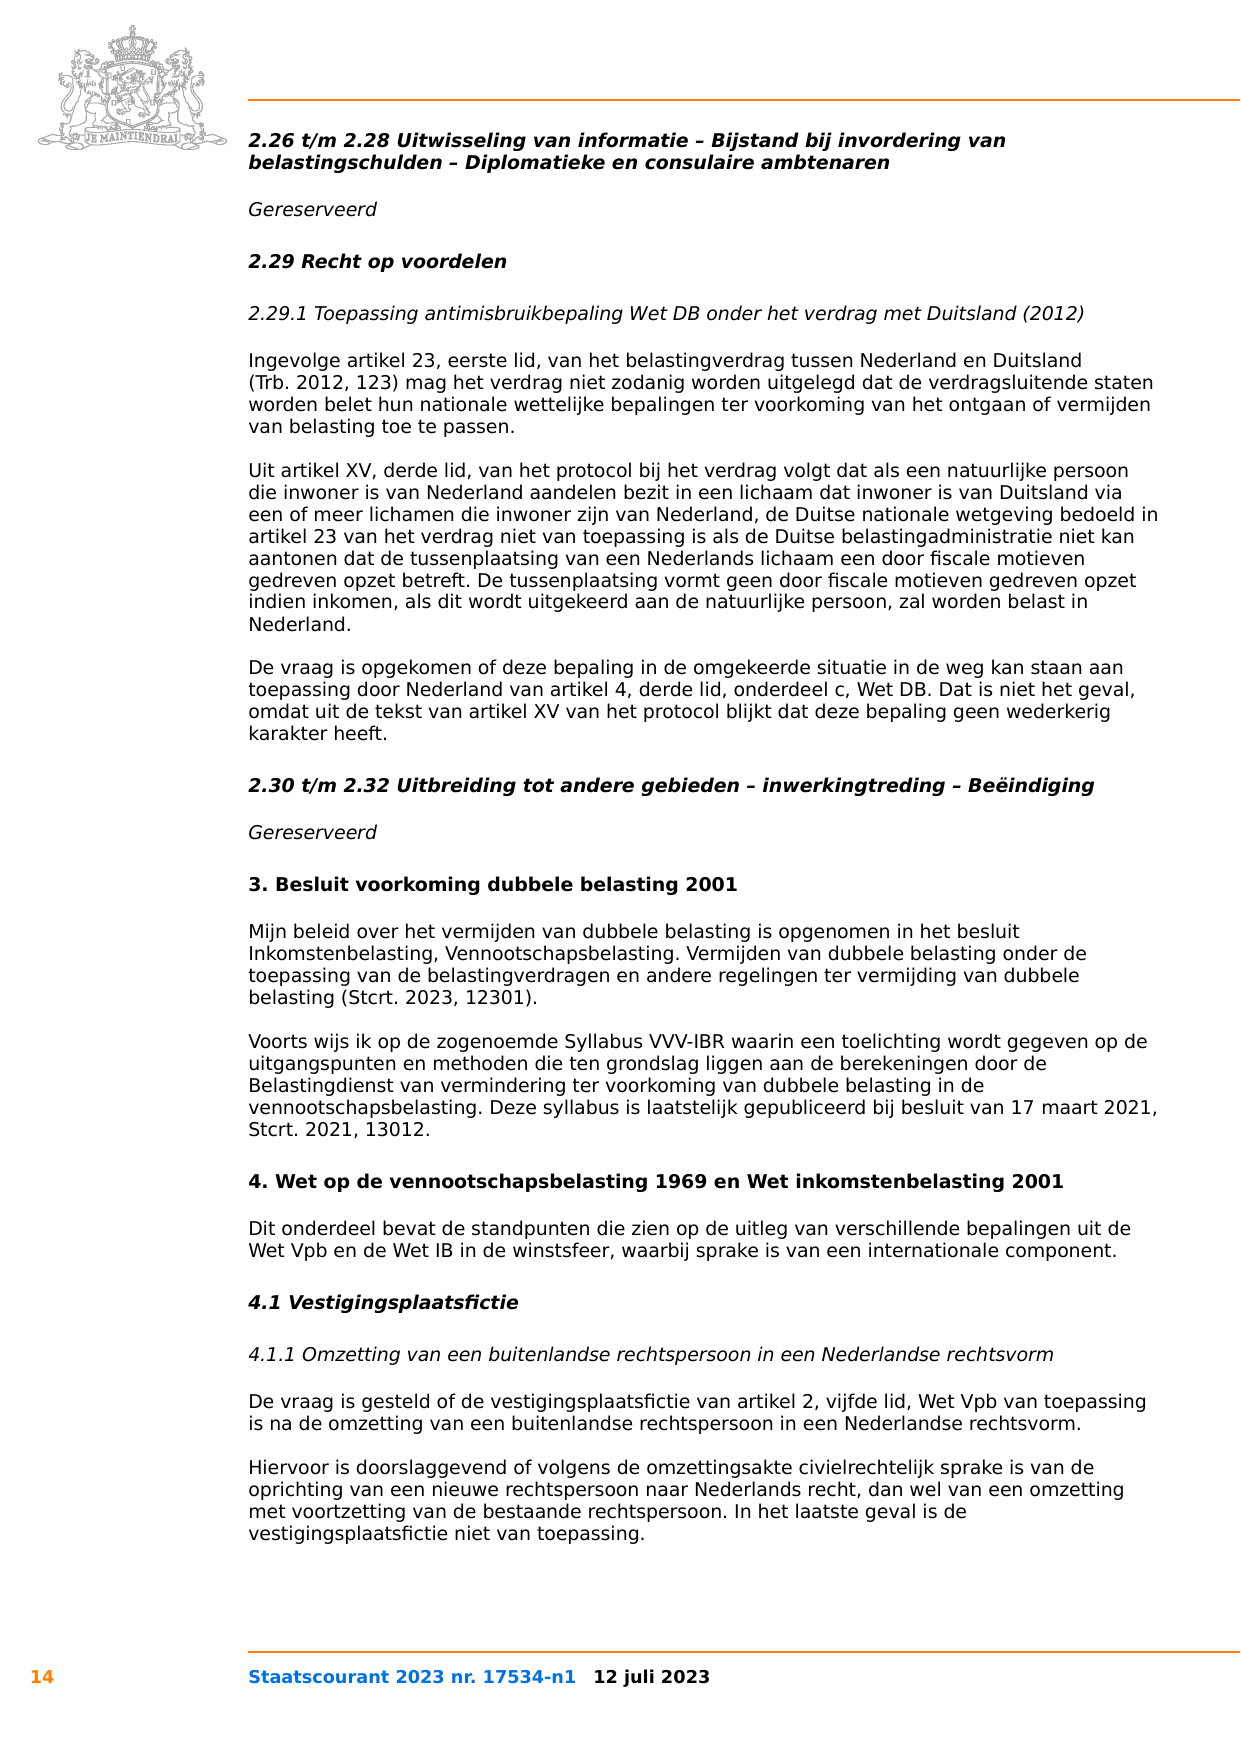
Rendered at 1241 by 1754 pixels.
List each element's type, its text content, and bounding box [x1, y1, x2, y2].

subtitle 3. Besluit voorkoming dubbele belasting 2001 [248, 874, 1163, 896]
text Hiervoor is doorslaggevend of volgens de omzettingsakte civielrechtelijk sprake is van de oprichting van een nieuwe rechtspersoon naar Nederlands recht, dan wel van een omzetting met voortzetting van de bestaande rechtspersoon. In het laatste geval is de vestigingsplaatsfictie niet van toepassing. [248, 1457, 1163, 1544]
subtitle 4.1.1 Omzetting van een buitenlandse rechtspersoon in een Nederlandse rechtsvorm [248, 1344, 1163, 1366]
subtitle 2.30 t/m 2.32 Uitbreiding tot andere gebieden – inwerkingtreding – Beëindiging [248, 775, 1163, 797]
text Gereserveerd [248, 822, 1163, 844]
text Dit onderdeel bevat de standpunten die zien op de uitleg van verschillende bepalingen uit de Wet Vpb en de Wet IB in de winstsfeer, waarbij sprake is van een internationale component. [248, 1218, 1163, 1262]
subtitle 2.29.1 Toepassing antimisbruikbepaling Wet DB onder het verdrag met Duitsland (2012) [248, 303, 1163, 325]
subtitle 4.1 Vestigingsplaatsfictie [248, 1292, 1163, 1314]
text Voorts wijs ik op de zogenoemde Syllabus VVV-IBR waarin een toelichting wordt gegeven op de uitgangspunten en methoden die ten grondslag liggen aan de berekeningen door de Belastingdienst van vermindering ter voorkoming van dubbele belasting in de vennootschapsbelasting. Deze syllabus is laatstelijk gepubliceerd bij besluit van 17 maart 2021, Stcrt. 2021, 13012. [248, 1031, 1163, 1141]
text De vraag is gesteld of de vestigingsplaatsfictie van artikel 2, vijfde lid, Wet Vpb van toepassing is na de omzetting van een buitenlandse rechtspersoon in een Nederlandse rechtsvorm. [248, 1391, 1163, 1435]
text De vraag is opgekomen of deze bepaling in de omgekeerde situatie in de weg kan staan aan toepassing door Nederland van artikel 4, derde lid, onderdeel c, Wet DB. Dat is niet het geval, omdat uit de tekst van artikel XV van het protocol blijkt dat deze bepaling geen wederkerig karakter heeft. [248, 657, 1163, 745]
text Gereserveerd [248, 199, 1163, 221]
text Mijn beleid over het vermijden van dubbele belasting is opgenomen in het besluit Inkomstenbelasting, Vennootschapsbelasting. Vermijden van dubbele belasting onder de toepassing van de belastingverdragen en andere regelingen ter vermijding van dubbele belasting (Stcrt. 2023, 12301). [248, 921, 1163, 1009]
subtitle 2.26 t/m 2.28 Uitwisseling van informatie – Bijstand bij invordering van belastingschulden – Diplomatieke en consulaire ambtenaren [248, 130, 1163, 174]
text Ingevolge artikel 23, eerste lid, van het belastingverdrag tussen Nederland en Duitsland (Trb. 2012, 123) mag het verdrag niet zodanig worden uitgelegd dat de verdragsluitende staten worden belet hun nationale wettelijke bepalingen ter voorkoming van het ontgaan of vermijden van belasting toe te passen. [248, 350, 1163, 438]
subtitle 2.29 Recht op voordelen [248, 251, 1163, 273]
subtitle 4. Wet op de vennootschapsbelasting 1969 en Wet inkomstenbelasting 2001 [248, 1171, 1163, 1193]
text Uit artikel XV, derde lid, van het protocol bij het verdrag volgt dat als een natuurlijke persoon die inwoner is van Nederland aandelen bezit in een lichaam dat inwoner is van Duitsland via een of meer lichamen die inwoner zijn van Nederland, de Duitse nationale wetgeving bedoeld in artikel 23 van het verdrag niet van toepassing is als de Duitse belastingadministratie niet kan aantonen dat de tussenplaatsing van een Nederlands lichaam een door fiscale motieven gedreven opzet betreft. De tussenplaatsing vormt geen door fiscale motieven gedreven opzet indien inkomen, als dit wordt uitgekeerd aan de natuurlijke persoon, zal worden belast in Nederland. [248, 459, 1163, 635]
picture [38, 25, 227, 150]
